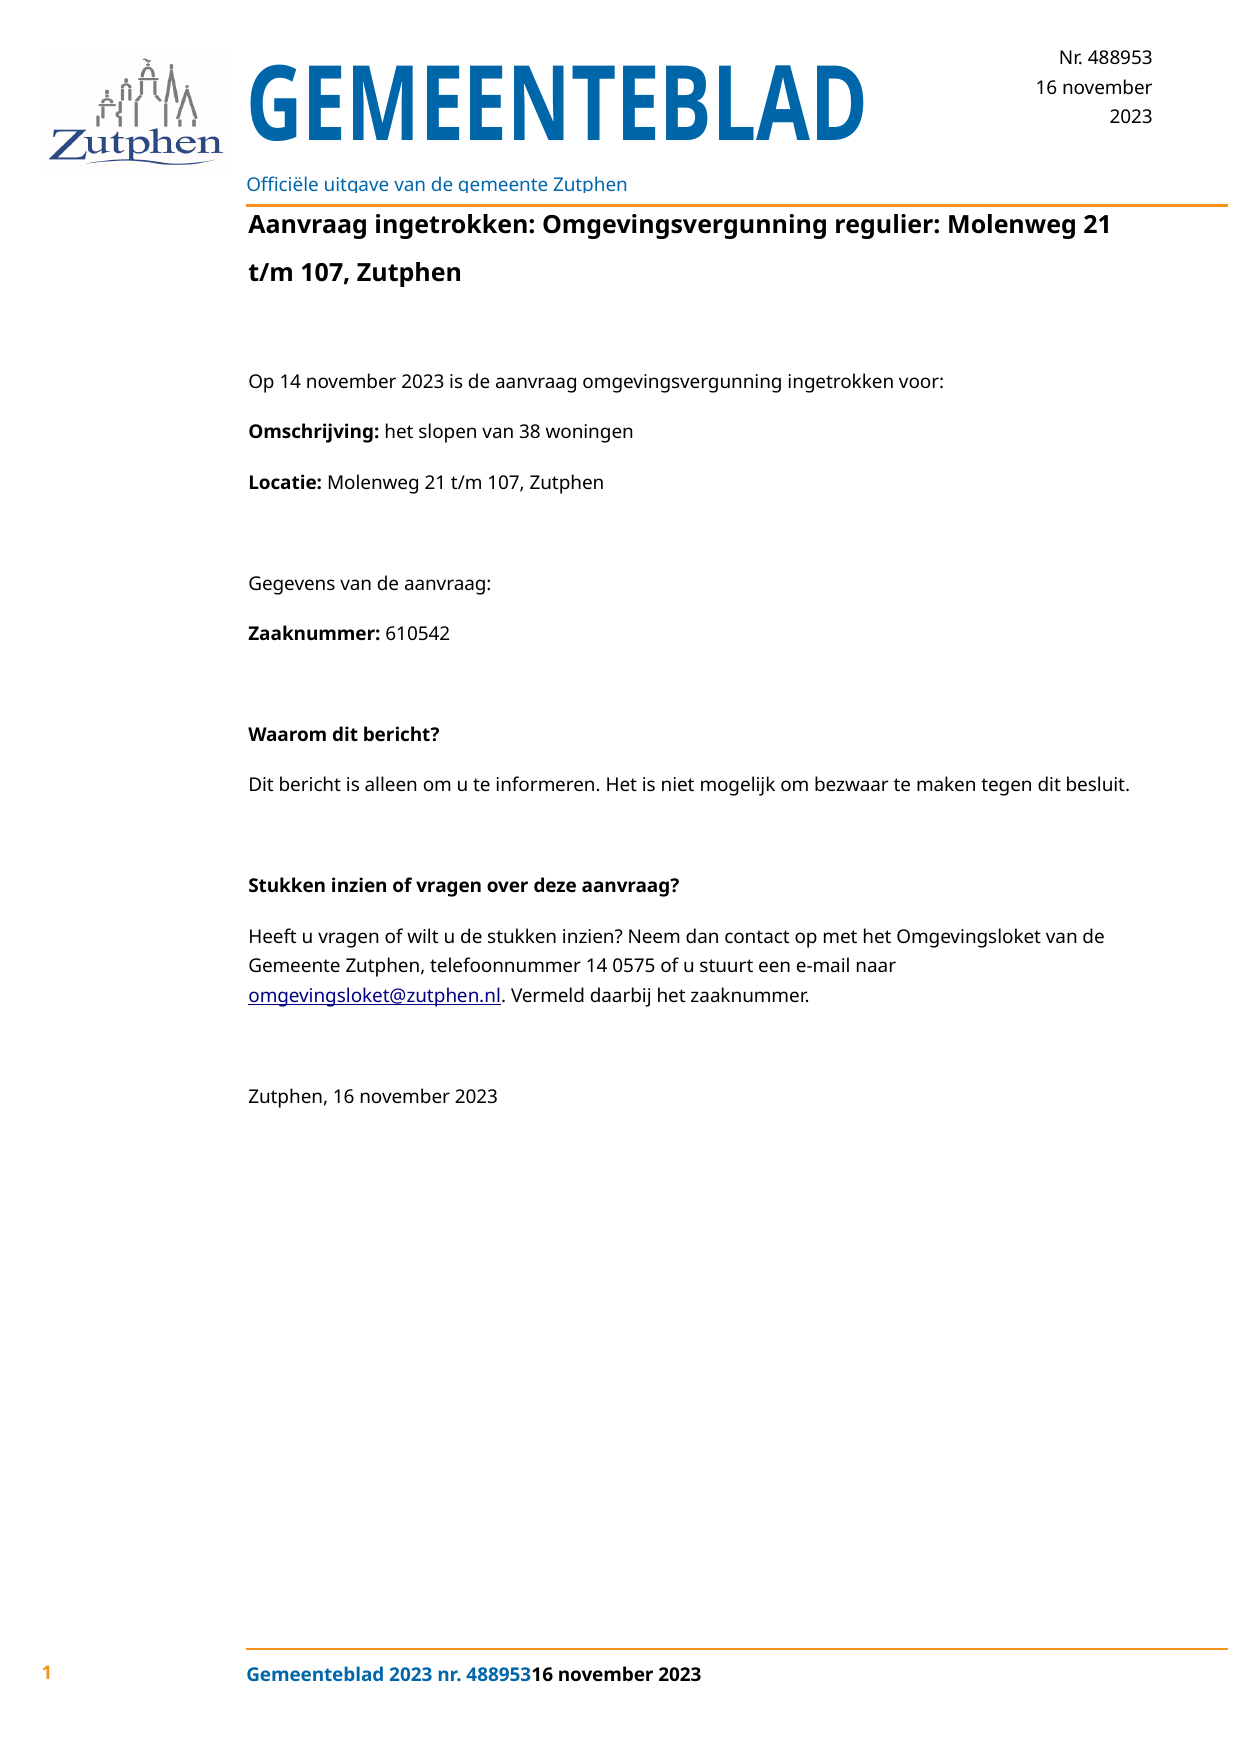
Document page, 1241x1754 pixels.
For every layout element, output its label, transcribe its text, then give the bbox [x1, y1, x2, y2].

text Locatie: Molenweg 21 t/m 107, Zutphen [248, 469, 1152, 495]
text Stukken inzien of vragen over deze aanvraag? [248, 872, 1152, 898]
text Zutphen, 16 november 2023 [248, 1083, 1152, 1109]
text Aanvraag ingetrokken: Omgevingsvergunning regulier: Molenweg 21 t/m 107, Zutphen [248, 207, 1152, 288]
text Heeft u vragen of wilt u de stukken inzien? Neem dan contact op met het Omgevingsloket van de Gemeente Zutphen, telefoonnummer 14 0575 of u stuurt een e-mail naar omgevingsloket@zutphen.nl. Vermeld daarbij het zaaknummer. [248, 923, 1152, 1008]
text Waarom dit bericht? [248, 721, 1152, 747]
text Gegevens van de aanvraag: [248, 570, 1152, 596]
text Zaaknummer: 610542 [248, 620, 1152, 646]
text Op 14 november 2023 is de aanvraag omgevingsvergunning ingetrokken voor: [248, 368, 1152, 394]
picture [41, 47, 231, 172]
text Omschrijving: het slopen van 38 woningen [248, 419, 1152, 444]
text Dit bericht is alleen om u te informeren. Het is niet mogelijk om bezwaar te maken tegen dit besluit. [248, 772, 1152, 797]
